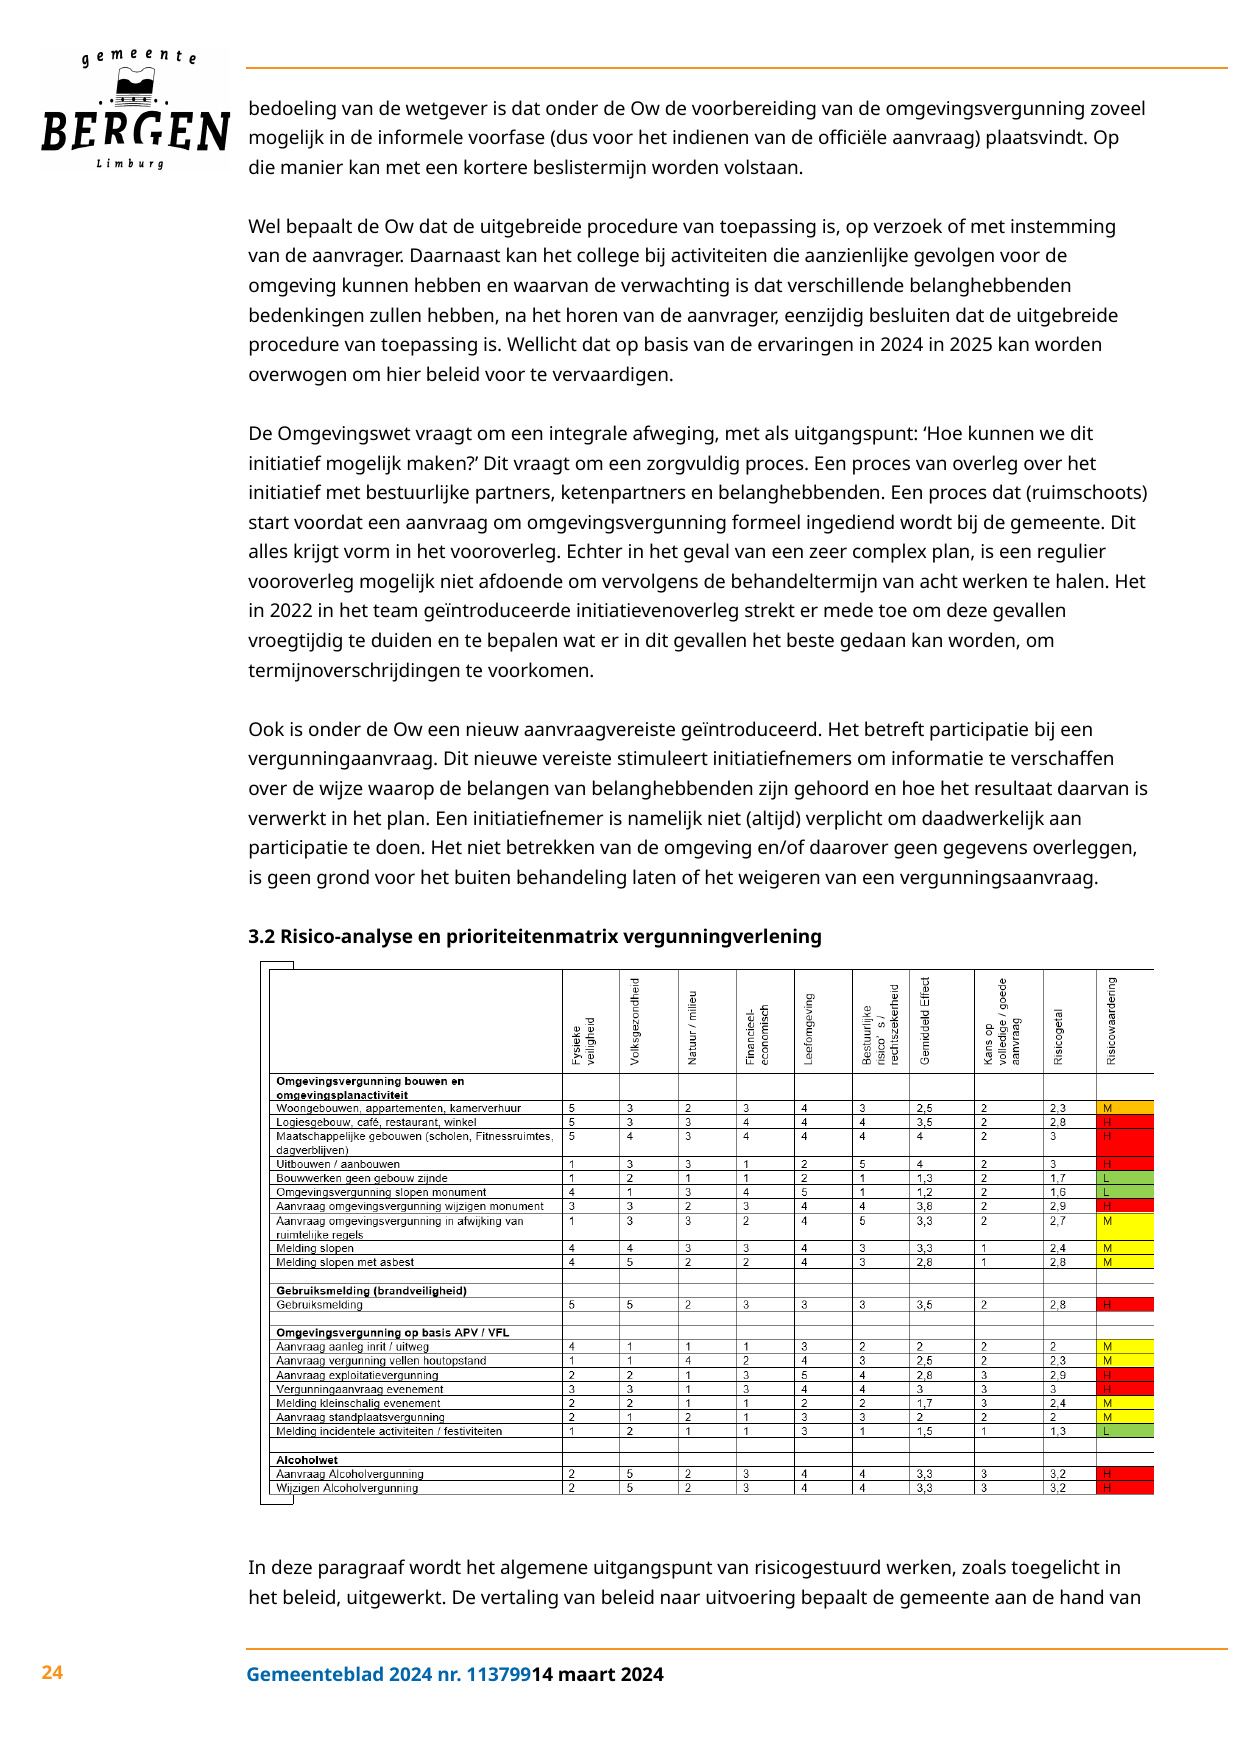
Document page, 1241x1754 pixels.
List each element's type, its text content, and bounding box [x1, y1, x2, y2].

picture [41, 47, 231, 172]
text 3.2 Risico-analyse en prioriteitenmatrix vergunningverlening [248, 923, 1152, 949]
text bedoeling van de wetgever is dat onder de Ow de voorbereiding van de omgevingsvergunning zoveel mogelijk in de informele voorfase (dus voor het indienen van de officiële aanvraag) plaatsvindt. Op die manier kan met een kortere beslistermijn worden volstaan. [248, 95, 1152, 180]
picture [268, 969, 1154, 1495]
text De Omgevingswet vraagt om een integrale afweging, met als uitgangspunt: ‘Hoe kunnen we dit initiatief mogelijk maken?’ Dit vraagt om een zorgvuldig proces. Een proces van overleg over het initiatief met bestuurlijke partners, ketenpartners en belanghebbenden. Een proces dat (ruimschoots) start voordat een aanvraag om omgevingsvergunning formeel ingediend wordt bij de gemeente. Dit alles krijgt vorm in het vooroverleg. Echter in het geval van een zeer complex plan, is een regulier vooroverleg mogelijk niet afdoende om vervolgens de behandeltermijn van acht werken te halen. Het in 2022 in het team geïntroduceerde initiatievenoverleg strekt er mede toe om deze gevallen vroegtijdig te duiden en te bepalen wat er in dit gevallen het beste gedaan kan worden, om termijnoverschrijdingen te voorkomen. [248, 420, 1152, 683]
text Wel bepaalt de Ow dat de uitgebreide procedure van toepassing is, op verzoek of met instemming van de aanvrager. Daarnaast kan het college bij activiteiten die aanzienlijke gevolgen voor de omgeving kunnen hebben en waarvan de verwachting is dat verschillende belanghebbenden bedenkingen zullen hebben, na het horen van de aanvrager, eenzijdig besluiten dat de uitgebreide procedure van toepassing is. Wellicht dat op basis van de ervaringen in 2024 in 2025 kan worden overwogen om hier beleid voor te vervaardigen. [248, 213, 1152, 387]
text In deze paragraaf wordt het algemene uitgangspunt van risicogestuurd werken, zoals toegelicht in het beleid, uitgewerkt. De vertaling van beleid naar uitvoering bepaalt de gemeente aan de hand van [248, 1554, 1152, 1610]
text Ook is onder de Ow een nieuw aanvraagvereiste geïntroduceerd. Het betreft participatie bij een vergunningaanvraag. Dit nieuwe vereiste stimuleert initiatiefnemers om informatie te verschaffen over de wijze waarop de belangen van belanghebbenden zijn gehoord en hoe het resultaat daarvan is verwerkt in het plan. Een initiatiefnemer is namelijk niet (altijd) verplicht om daadwerkelijk aan participatie te doen. Het niet betrekken van de omgeving en/of daarover geen gegevens overleggen, is geen grond voor het buiten behandeling laten of het weigeren van een vergunningsaanvraag. [248, 716, 1152, 890]
